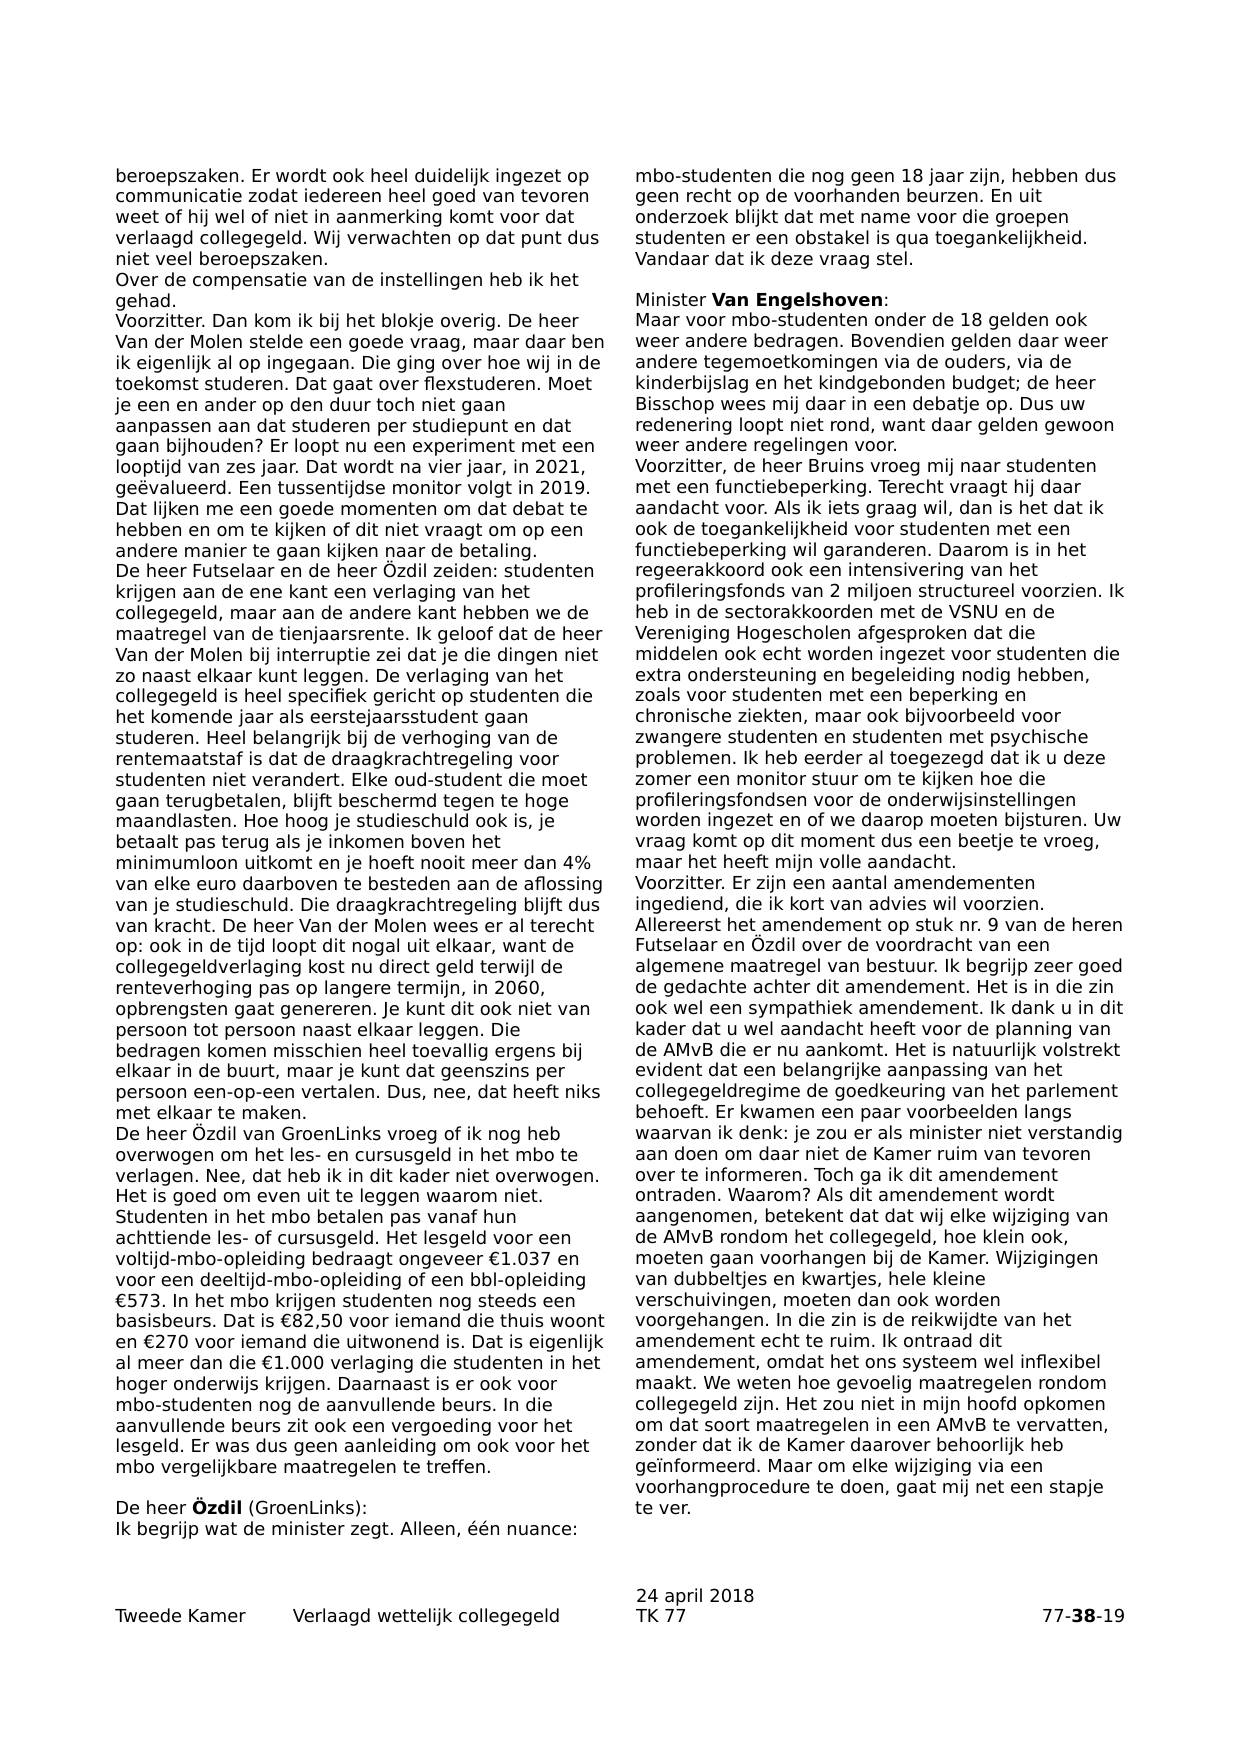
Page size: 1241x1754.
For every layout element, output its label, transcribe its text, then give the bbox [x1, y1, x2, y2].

text Voorzitter, de heer Bruins vroeg mij naar studenten met een functiebeperking. Terecht vraagt hij daar aandacht voor. Als ik iets graag wil, dan is het dat ik ook de toegankelijkheid voor studenten met een functiebeperking wil garanderen. Daarom is in het regeerakkoord ook een intensivering van het profileringsfonds van 2 miljoen structureel voorzien. Ik heb in de sectorakkoorden met de VSNU en de Vereniging Hogescholen afgesproken dat die middelen ook echt worden ingezet voor studenten die extra ondersteuning en begeleiding nodig hebben, zoals voor studenten met een beperking en chronische ziekten, maar ook bijvoorbeeld voor zwangere studenten en studenten met psychische problemen. Ik heb eerder al toegezegd dat ik u deze zomer een monitor stuur om te kijken hoe die profileringsfondsen voor de onderwijsinstellingen worden ingezet en of we daarop moeten bijsturen. Uw vraag komt op dit moment dus een beetje te vroeg, maar het heeft mijn volle aandacht. [635, 456, 1125, 873]
text Ik begrijp wat de minister zegt. Alleen, één nuance: [115, 1518, 605, 1539]
text Voorzitter. Er zijn een aantal amendementen ingediend, die ik kort van advies wil voorzien. Allereerst het amendement op stuk nr. 9 van de heren Futselaar en Özdil over de voordracht van een algemene maatregel van bestuur. Ik begrijp zeer goed de gedachte achter dit amendement. Het is in die zin ook wel een sympathiek amendement. Ik dank u in dit kader dat u wel aandacht heeft voor de planning van de AMvB die er nu aankomt. Het is natuurlijk volstrekt evident dat een belangrijke aanpassing van het collegegeldregime de goedkeuring van het parlement behoeft. Er kwamen een paar voorbeelden langs waarvan ik denk: je zou er als minister niet verstandig aan doen om daar niet de Kamer ruim van tevoren over te informeren. Toch ga ik dit amendement ontraden. Waarom? Als dit amendement wordt aangenomen, betekent dat dat wij elke wijziging van de AMvB rondom het collegegeld, hoe klein ook, moeten gaan voorhangen bij de Kamer. Wijzigingen van dubbeltjes en kwartjes, hele kleine verschuivingen, moeten dan ook worden voorgehangen. In die zin is de reikwijdte van het amendement echt te ruim. Ik ontraad dit amendement, omdat het ons systeem wel inflexibel maakt. We weten hoe gevoelig maatregelen rondom collegegeld zijn. Het zou niet in mijn hoofd opkomen om dat soort maatregelen in een AMvB te vervatten, zonder dat ik de Kamer daarover behoorlijk heb geïnformeerd. Maar om elke wijziging via een voorhangprocedure te doen, gaat mij net een stapje te ver. [635, 873, 1125, 1518]
text De heer Özdil (GroenLinks): [115, 1498, 605, 1518]
text mbo-studenten die nog geen 18 jaar zijn, hebben dus geen recht op de voorhanden beurzen. En uit onderzoek blijkt dat met name voor die groepen studenten er een obstakel is qua toegankelijkheid. Vandaar dat ik deze vraag stel. [635, 165, 1125, 269]
text Voorzitter. Dan kom ik bij het blokje overig. De heer Van der Molen stelde een goede vraag, maar daar ben ik eigenlijk al op ingegaan. Die ging over hoe wij in de toekomst studeren. Dat gaat over flexstuderen. Moet je een en ander op den duur toch niet gaan aanpassen aan dat studeren per studiepunt en dat gaan bijhouden? Er loopt nu een experiment met een looptijd van zes jaar. Dat wordt na vier jaar, in 2021, geëvalueerd. Een tussentijdse monitor volgt in 2019. Dat lijken me een goede momenten om dat debat te hebben en om te kijken of dit niet vraagt om op een andere manier te gaan kijken naar de betaling. [115, 311, 605, 561]
text De heer Futselaar en de heer Özdil zeiden: studenten krijgen aan de ene kant een verlaging van het collegegeld, maar aan de andere kant hebben we de maatregel van de tienjaarsrente. Ik geloof dat de heer Van der Molen bij interruptie zei dat je die dingen niet zo naast elkaar kunt leggen. De verlaging van het collegegeld is heel specifiek gericht op studenten die het komende jaar als eerstejaarsstudent gaan studeren. Heel belangrijk bij de verhoging van de rentemaatstaf is dat de draagkrachtregeling voor studenten niet verandert. Elke oud-student die moet gaan terugbetalen, blijft beschermd tegen te hoge maandlasten. Hoe hoog je studieschuld ook is, je betaalt pas terug als je inkomen boven het minimumloon uitkomt en je hoeft nooit meer dan 4% van elke euro daarboven te besteden aan de aflossing van je studieschuld. Die draagkrachtregeling blijft dus van kracht. De heer Van der Molen wees er al terecht op: ook in de tijd loopt dit nogal uit elkaar, want de collegegeldverlaging kost nu direct geld terwijl de renteverhoging pas op langere termijn, in 2060, opbrengsten gaat genereren. Je kunt dit ook niet van persoon tot persoon naast elkaar leggen. Die bedragen komen misschien heel toevallig ergens bij elkaar in de buurt, maar je kunt dat geenszins per persoon een-op-een vertalen. Dus, nee, dat heeft niks met elkaar te maken. [115, 561, 605, 1124]
text Maar voor mbo-studenten onder de 18 gelden ook weer andere bedragen. Bovendien gelden daar weer andere tegemoetkomingen via de ouders, via de kinderbijslag en het kindgebonden budget; de heer Bisschop wees mij daar in een debatje op. Dus uw redenering loopt niet rond, want daar gelden gewoon weer andere regelingen voor. [635, 310, 1125, 456]
text beroepszaken. Er wordt ook heel duidelijk ingezet op communicatie zodat iedereen heel goed van tevoren weet of hij wel of niet in aanmerking komt voor dat verlaagd collegegeld. Wij verwachten op dat punt dus niet veel beroepszaken. [115, 165, 605, 269]
text Over de compensatie van de instellingen heb ik het gehad. [115, 269, 605, 311]
text De heer Özdil van GroenLinks vroeg of ik nog heb overwogen om het les- en cursusgeld in het mbo te verlagen. Nee, dat heb ik in dit kader niet overwogen. Het is goed om even uit te leggen waarom niet. Studenten in het mbo betalen pas vanaf hun achttiende les- of cursusgeld. Het lesgeld voor een voltijd-mbo-opleiding bedraagt ongeveer €1.037 en voor een deeltijd-mbo-opleiding of een bbl-opleiding €573. In het mbo krijgen studenten nog steeds een basisbeurs. Dat is €82,50 voor iemand die thuis woont en €270 voor iemand die uitwonend is. Dat is eigenlijk al meer dan die €1.000 verlaging die studenten in het hoger onderwijs krijgen. Daarnaast is er ook voor mbo-studenten nog de aanvullende beurs. In die aanvullende beurs zit ook een vergoeding voor het lesgeld. Er was dus geen aanleiding om ook voor het mbo vergelijkbare maatregelen te treffen. [115, 1124, 605, 1478]
text Minister Van Engelshoven: [635, 289, 1125, 310]
